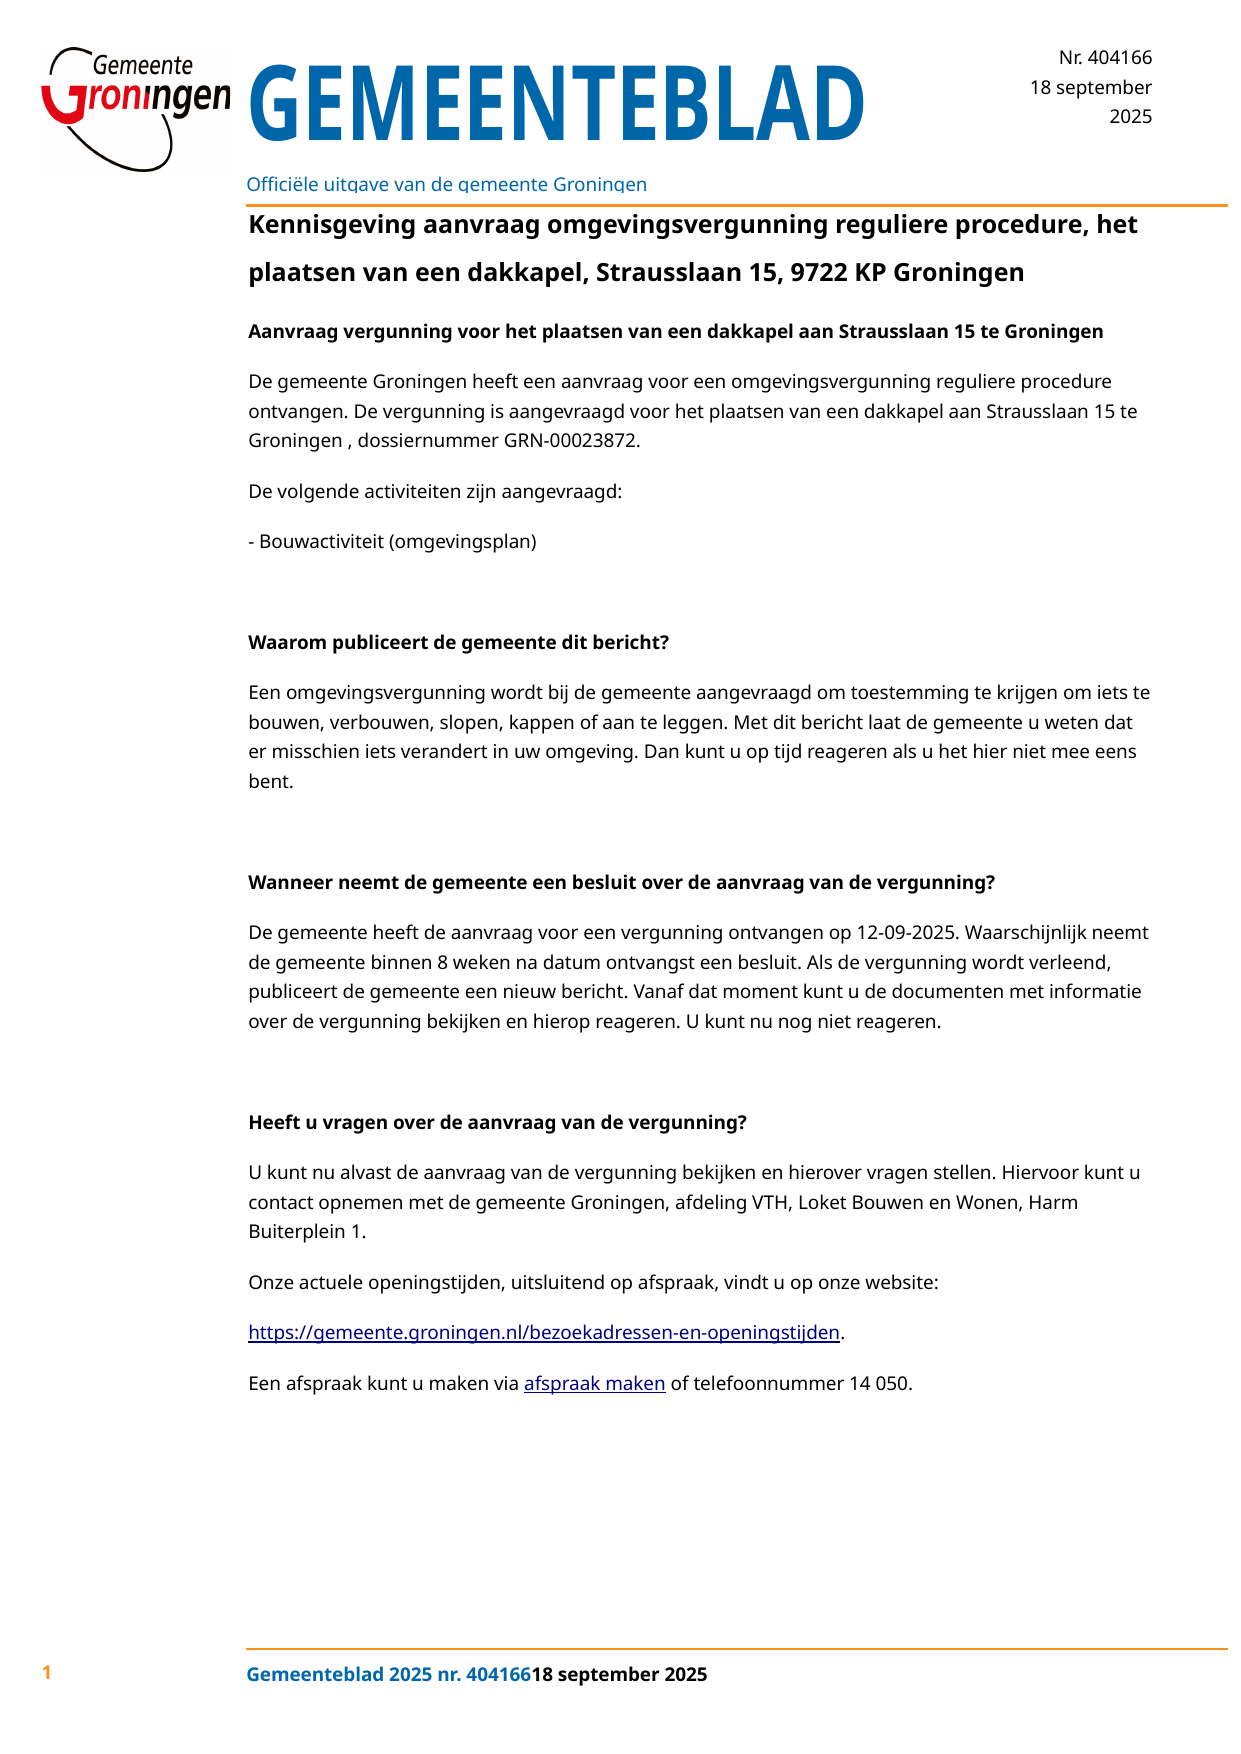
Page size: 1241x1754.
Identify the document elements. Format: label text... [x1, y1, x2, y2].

text Onze actuele openingstijden, uitsluitend op afspraak, vindt u op onze website: [248, 1269, 1152, 1295]
text De gemeente Groningen heeft een aanvraag voor een omgevingsvergunning reguliere procedure ontvangen. De vergunning is aangevraagd voor het plaatsen van een dakkapel aan Strausslaan 15 te Groningen , dossiernummer GRN-00023872. [248, 368, 1152, 453]
text De volgende activiteiten zijn aangevraagd: [248, 478, 1152, 504]
picture [41, 47, 231, 172]
text U kunt nu alvast de aanvraag van de vergunning bekijken en hierover vragen stellen. Hiervoor kunt u contact opnemen met de gemeente Groningen, afdeling VTH, Loket Bouwen en Wonen, Harm Buiterplein 1. [248, 1159, 1152, 1244]
text Een afspraak kunt u maken via afspraak maken of telefoonnummer 14 050. [248, 1370, 1152, 1396]
text Een omgevingsvergunning wordt bij de gemeente aangevraagd om toestemming te krijgen om iets te bouwen, verbouwen, slopen, kappen of aan te leggen. Met dit bericht laat de gemeente u weten dat er misschien iets verandert in uw omgeving. Dan kunt u op tijd reageren als u het hier niet mee eens bent. [248, 679, 1152, 794]
text Wanneer neemt de gemeente een besluit over de aanvraag van de vergunning? [248, 869, 1152, 895]
text - Bouwactiviteit (omgevingsplan) [248, 528, 1152, 554]
text De gemeente heeft de aanvraag voor een vergunning ontvangen op 12-09-2025. Waarschijnlijk neemt de gemeente binnen 8 weken na datum ontvangst een besluit. Als de vergunning wordt verleend, publiceert de gemeente een nieuw bericht. Vanaf dat moment kunt u de documenten met informatie over de vergunning bekijken en hierop reageren. U kunt nu nog niet reageren. [248, 919, 1152, 1034]
text Kennisgeving aanvraag omgevingsvergunning reguliere procedure, het plaatsen van een dakkapel, Strausslaan 15, 9722 KP Groningen [248, 207, 1152, 288]
text https://gemeente.groningen.nl/bezoekadressen-en-openingstijden. [248, 1319, 1152, 1345]
text Waarom publiceert de gemeente dit bericht? [248, 629, 1152, 655]
text Aanvraag vergunning voor het plaatsen van een dakkapel aan Strausslaan 15 te Groningen [248, 318, 1152, 344]
text Heeft u vragen over de aanvraag van de vergunning? [248, 1109, 1152, 1135]
